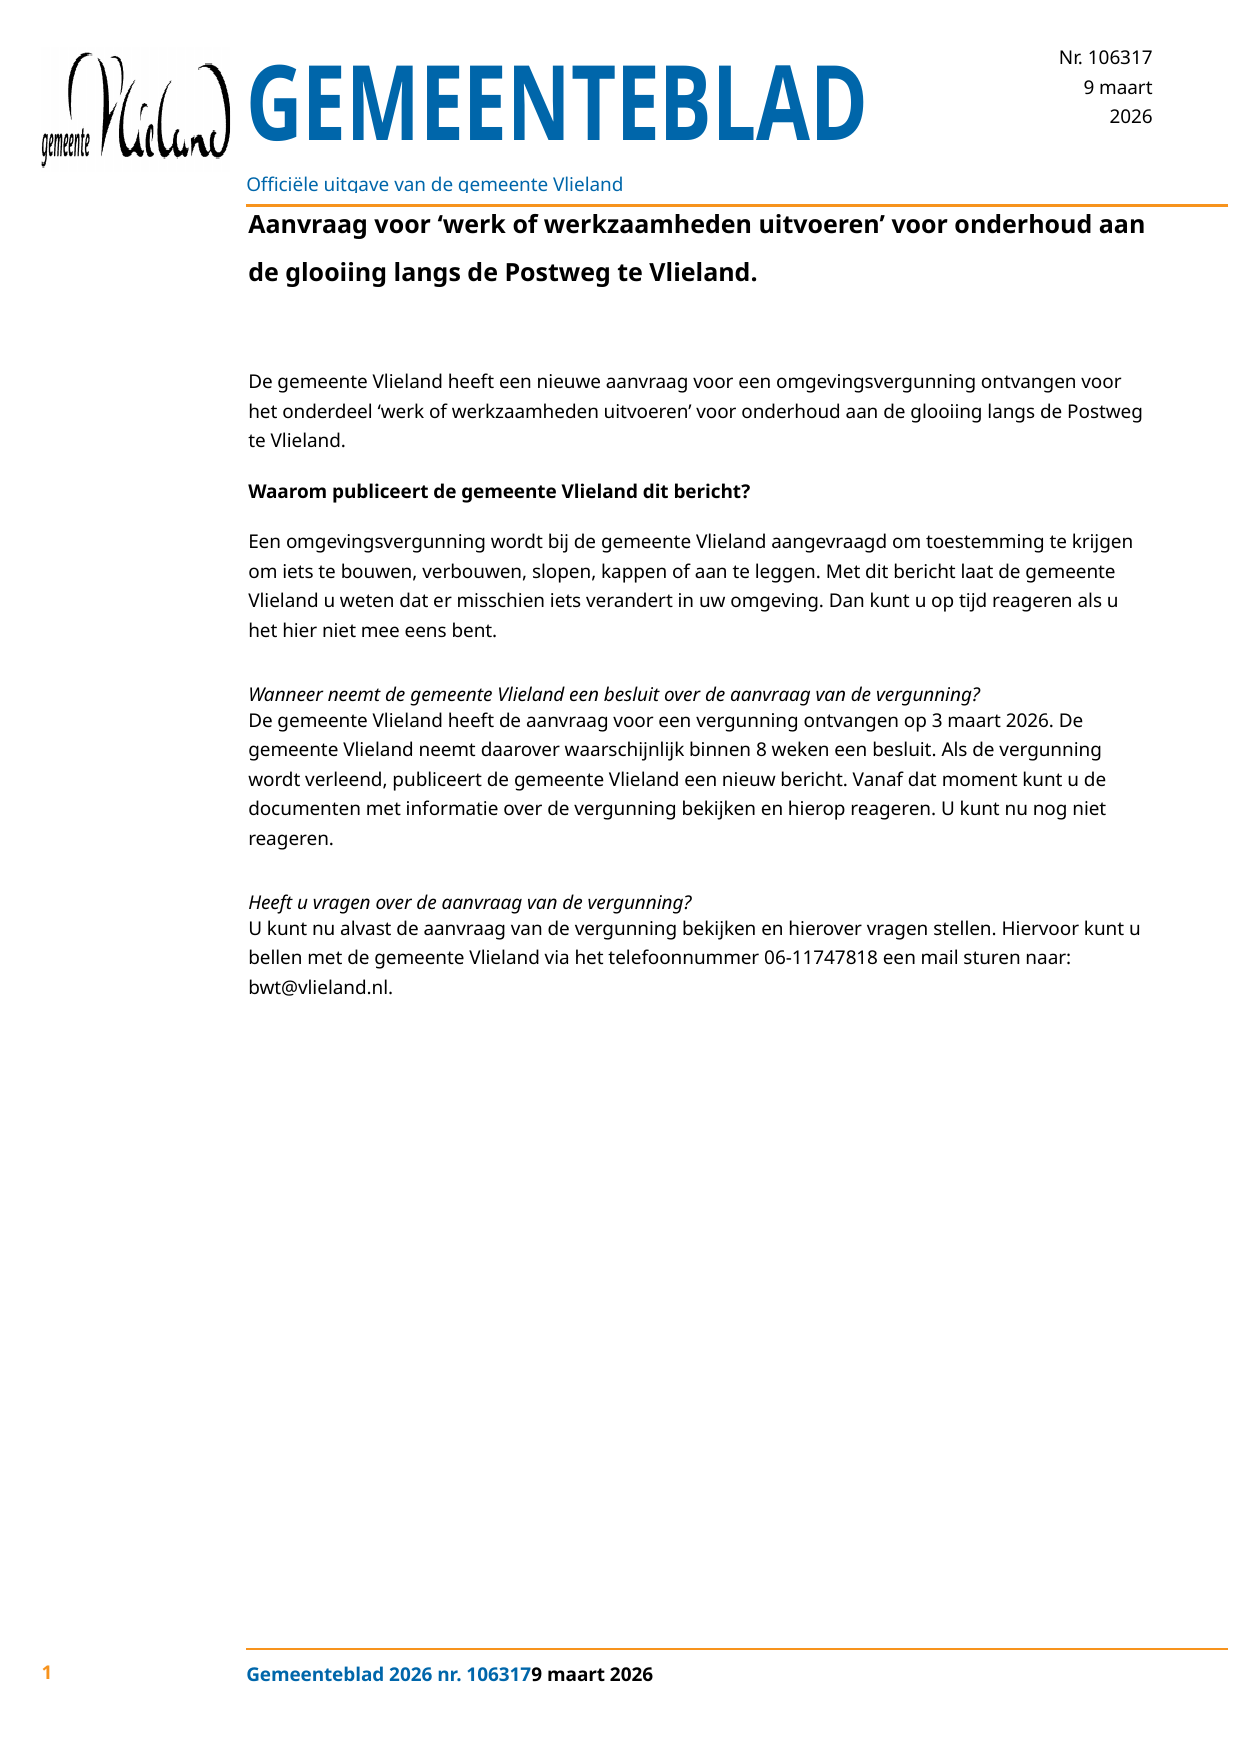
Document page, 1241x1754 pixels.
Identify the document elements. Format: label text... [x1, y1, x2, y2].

text Waarom publiceert de gemeente Vlieland dit bericht? [248, 478, 1152, 504]
picture [41, 47, 231, 172]
text Heeft u vragen over de aanvraag van de vergunning? [248, 889, 1152, 915]
text Wanneer neemt de gemeente Vlieland een besluit over de aanvraag van de vergunning? [248, 681, 1152, 707]
text De gemeente Vlieland heeft de aanvraag voor een vergunning ontvangen op 3 maart 2026. De gemeente Vlieland neemt daarover waarschijnlijk binnen 8 weken een besluit. Als de vergunning wordt verleend, publiceert de gemeente Vlieland een nieuw bericht. Vanaf dat moment kunt u de documenten met informatie over de vergunning bekijken en hierop reageren. U kunt nu nog niet reageren. [248, 707, 1152, 851]
text Een omgevingsvergunning wordt bij de gemeente Vlieland aangevraagd om toestemming te krijgen om iets te bouwen, verbouwen, slopen, kappen of aan te leggen. Met dit bericht laat de gemeente Vlieland u weten dat er misschien iets verandert in uw omgeving. Dan kunt u op tijd reageren als u het hier niet mee eens bent. [248, 528, 1152, 643]
text Aanvraag voor ‘werk of werkzaamheden uitvoeren’ voor onderhoud aan de glooiing langs de Postweg te Vlieland. [248, 207, 1152, 288]
text U kunt nu alvast de aanvraag van de vergunning bekijken en hierover vragen stellen. Hiervoor kunt u bellen met de gemeente Vlieland via het telefoonnummer 06-11747818 een mail sturen naar: bwt@vlieland.nl. [248, 915, 1152, 1000]
text De gemeente Vlieland heeft een nieuwe aanvraag voor een omgevingsvergunning ontvangen voor het onderdeel ‘werk of werkzaamheden uitvoeren’ voor onderhoud aan de glooiing langs de Postweg te Vlieland. [248, 368, 1152, 453]
